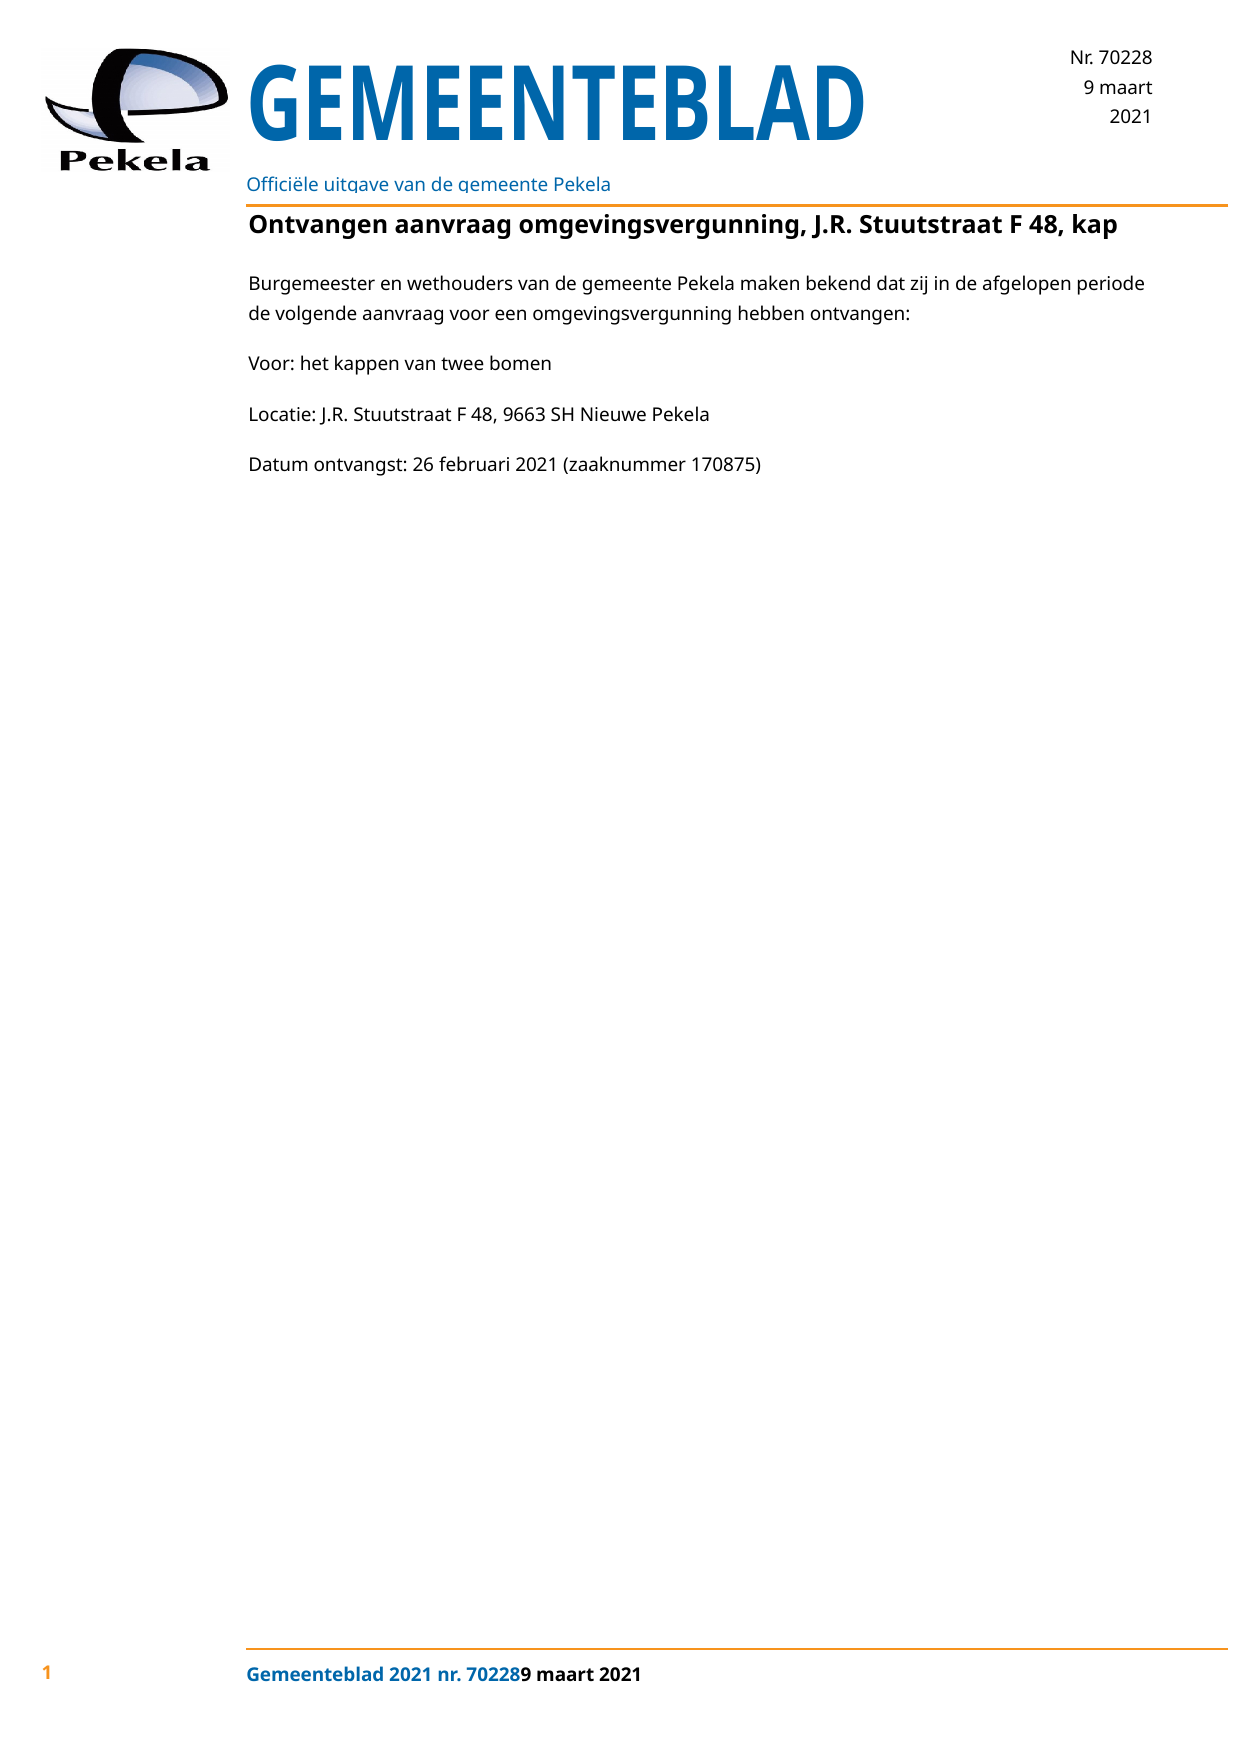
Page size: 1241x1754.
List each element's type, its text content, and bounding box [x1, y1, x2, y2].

picture [41, 47, 231, 172]
text Voor: het kappen van twee bomen [248, 350, 1152, 376]
text Datum ontvangst: 26 februari 2021 (zaaknummer 170875) [248, 451, 1152, 477]
text Locatie: J.R. Stuutstraat F 48, 9663 SH Nieuwe Pekela [248, 401, 1152, 426]
text Ontvangen aanvraag omgevingsvergunning, J.R. Stuutstraat F 48, kap [248, 207, 1152, 241]
text Burgemeester en wethouders van de gemeente Pekela maken bekend dat zij in de afgelopen periode de volgende aanvraag voor een omgevingsvergunning hebben ontvangen: [248, 270, 1152, 326]
